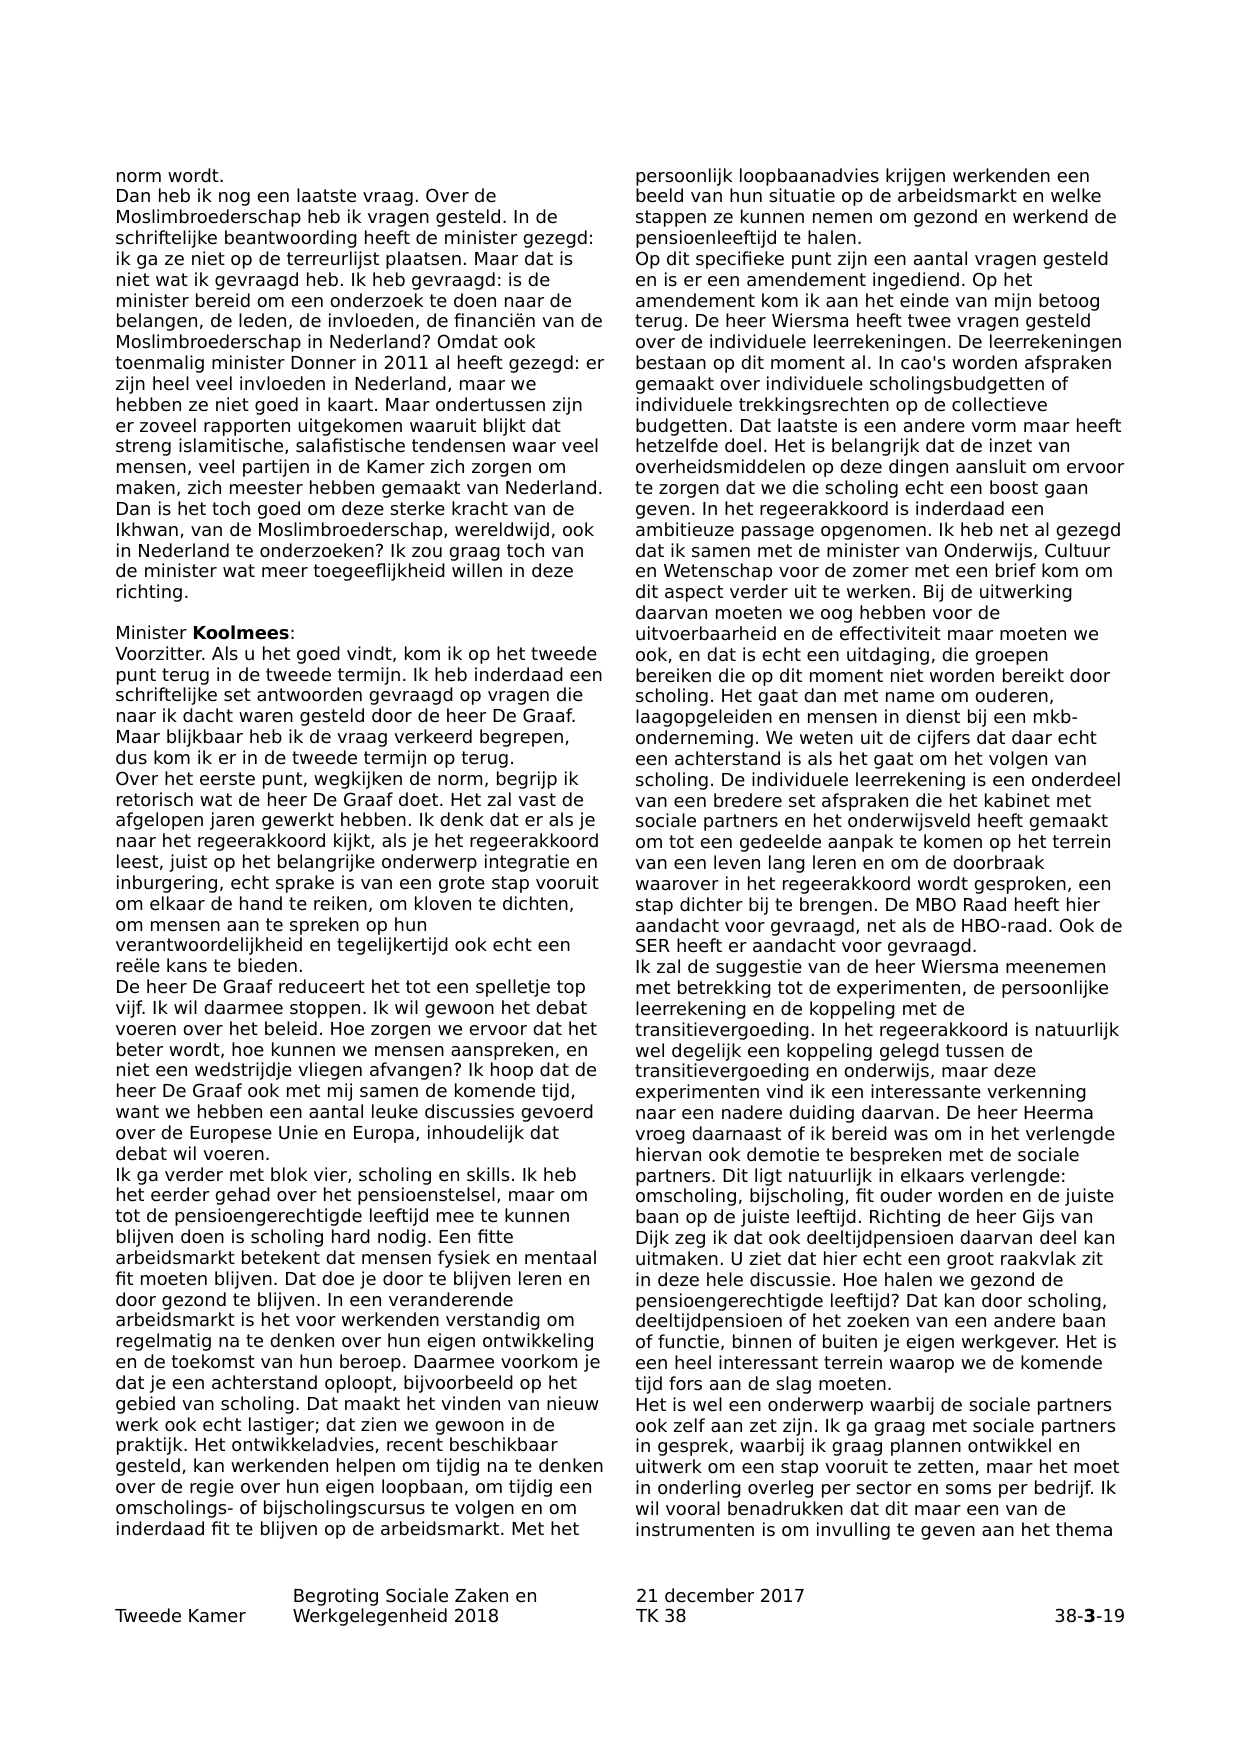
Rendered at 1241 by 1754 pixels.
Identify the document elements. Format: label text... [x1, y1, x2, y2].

text Ik zal de suggestie van de heer Wiersma meenemen met betrekking tot de experimenten, de persoonlijke leerrekening en de koppeling met de transitievergoeding. In het regeerakkoord is natuurlijk wel degelijk een koppeling gelegd tussen de transitievergoeding en onderwijs, maar deze experimenten vind ik een interessante verkenning naar een nadere duiding daarvan. De heer Heerma vroeg daarnaast of ik bereid was om in het verlengde hiervan ook demotie te bespreken met de sociale partners. Dit ligt natuurlijk in elkaars verlengde: omscholing, bijscholing, fit ouder worden en de juiste baan op de juiste leeftijd. Richting de heer Gijs van Dijk zeg ik dat ook deeltijdpensioen daarvan deel kan uitmaken. U ziet dat hier echt een groot raakvlak zit in deze hele discussie. Hoe halen we gezond de pensioengerechtigde leeftijd? Dat kan door scholing, deeltijdpensioen of het zoeken van een andere baan of functie, binnen of buiten je eigen werkgever. Het is een heel interessant terrein waarop we de komende tijd fors aan de slag moeten. [635, 957, 1125, 1394]
text norm wordt. [115, 165, 605, 186]
text Op dit specifieke punt zijn een aantal vragen gesteld en is er een amendement ingediend. Op het amendement kom ik aan het einde van mijn betoog terug. De heer Wiersma heeft twee vragen gesteld over de individuele leerrekeningen. De leerrekeningen bestaan op dit moment al. In cao's worden afspraken gemaakt over individuele scholingsbudgetten of individuele trekkingsrechten op de collectieve budgetten. Dat laatste is een andere vorm maar heeft hetzelfde doel. Het is belangrijk dat de inzet van overheidsmiddelen op deze dingen aansluit om ervoor te zorgen dat we die scholing echt een boost gaan geven. In het regeerakkoord is inderdaad een ambitieuze passage opgenomen. Ik heb net al gezegd dat ik samen met de minister van Onderwijs, Cultuur en Wetenschap voor de zomer met een brief kom om dit aspect verder uit te werken. Bij de uitwerking daarvan moeten we oog hebben voor de uitvoerbaarheid en de effectiviteit maar moeten we ook, en dat is echt een uitdaging, die groepen bereiken die op dit moment niet worden bereikt door scholing. Het gaat dan met name om ouderen, laagopgeleiden en mensen in dienst bij een mkb-onderneming. We weten uit de cijfers dat daar echt een achterstand is als het gaat om het volgen van scholing. De individuele leerrekening is een onderdeel van een bredere set afspraken die het kabinet met sociale partners en het onderwijsveld heeft gemaakt om tot een gedeelde aanpak te komen op het terrein van een leven lang leren en om de doorbraak waarover in het regeerakkoord wordt gesproken, een stap dichter bij te brengen. De MBO Raad heeft hier aandacht voor gevraagd, net als de HBO-raad. Ook de SER heeft er aandacht voor gevraagd. [635, 249, 1125, 957]
text persoonlijk loopbaanadvies krijgen werkenden een beeld van hun situatie op de arbeidsmarkt en welke stappen ze kunnen nemen om gezond en werkend de pensioenleeftijd te halen. [635, 165, 1125, 249]
text Minister Koolmees: [115, 623, 605, 643]
text De heer De Graaf reduceert het tot een spelletje top vijf. Ik wil daarmee stoppen. Ik wil gewoon het debat voeren over het beleid. Hoe zorgen we ervoor dat het beter wordt, hoe kunnen we mensen aanspreken, en niet een wedstrijdje vliegen afvangen? Ik hoop dat de heer De Graaf ook met mij samen de komende tijd, want we hebben een aantal leuke discussies gevoerd over de Europese Unie en Europa, inhoudelijk dat debat wil voeren. [115, 977, 605, 1164]
text Voorzitter. Als u het goed vindt, kom ik op het tweede punt terug in de tweede termijn. Ik heb inderdaad een schriftelijke set antwoorden gevraagd op vragen die naar ik dacht waren gesteld door de heer De Graaf. Maar blijkbaar heb ik de vraag verkeerd begrepen, dus kom ik er in de tweede termijn op terug. [115, 643, 605, 768]
text Over het eerste punt, wegkijken de norm, begrijp ik retorisch wat de heer De Graaf doet. Het zal vast de afgelopen jaren gewerkt hebben. Ik denk dat er als je naar het regeerakkoord kijkt, als je het regeerakkoord leest, juist op het belangrijke onderwerp integratie en inburgering, echt sprake is van een grote stap vooruit om elkaar de hand te reiken, om kloven te dichten, om mensen aan te spreken op hun verantwoordelijkheid en tegelijkertijd ook echt een reële kans te bieden. [115, 768, 605, 977]
text Dan heb ik nog een laatste vraag. Over de Moslimbroederschap heb ik vragen gesteld. In de schriftelijke beantwoording heeft de minister gezegd: ik ga ze niet op de terreurlijst plaatsen. Maar dat is niet wat ik gevraagd heb. Ik heb gevraagd: is de minister bereid om een onderzoek te doen naar de belangen, de leden, de invloeden, de financiën van de Moslimbroederschap in Nederland? Omdat ook toenmalig minister Donner in 2011 al heeft gezegd: er zijn heel veel invloeden in Nederland, maar we hebben ze niet goed in kaart. Maar ondertussen zijn er zoveel rapporten uitgekomen waaruit blijkt dat streng islamitische, salafistische tendensen waar veel mensen, veel partijen in de Kamer zich zorgen om maken, zich meester hebben gemaakt van Nederland. Dan is het toch goed om deze sterke kracht van de Ikhwan, van de Moslimbroederschap, wereldwijd, ook in Nederland te onderzoeken? Ik zou graag toch van de minister wat meer toegeeflijkheid willen in deze richting. [115, 186, 605, 603]
text Ik ga verder met blok vier, scholing en skills. Ik heb het eerder gehad over het pensioenstelsel, maar om tot de pensioengerechtigde leeftijd mee te kunnen blijven doen is scholing hard nodig. Een fitte arbeidsmarkt betekent dat mensen fysiek en mentaal fit moeten blijven. Dat doe je door te blijven leren en door gezond te blijven. In een veranderende arbeidsmarkt is het voor werkenden verstandig om regelmatig na te denken over hun eigen ontwikkeling en de toekomst van hun beroep. Daarmee voorkom je dat je een achterstand oploopt, bijvoorbeeld op het gebied van scholing. Dat maakt het vinden van nieuw werk ook echt lastiger; dat zien we gewoon in de praktijk. Het ontwikkeladvies, recent beschikbaar gesteld, kan werkenden helpen om tijdig na te denken over de regie over hun eigen loopbaan, om tijdig een omscholings- of bijscholingscursus te volgen en om inderdaad fit te blijven op de arbeidsmarkt. Met het [115, 1164, 605, 1539]
text Het is wel een onderwerp waarbij de sociale partners ook zelf aan zet zijn. Ik ga graag met sociale partners in gesprek, waarbij ik graag plannen ontwikkel en uitwerk om een stap vooruit te zetten, maar het moet in onderling overleg per sector en soms per bedrijf. Ik wil vooral benadrukken dat dit maar een van de instrumenten is om invulling te geven aan het thema [635, 1394, 1125, 1540]
